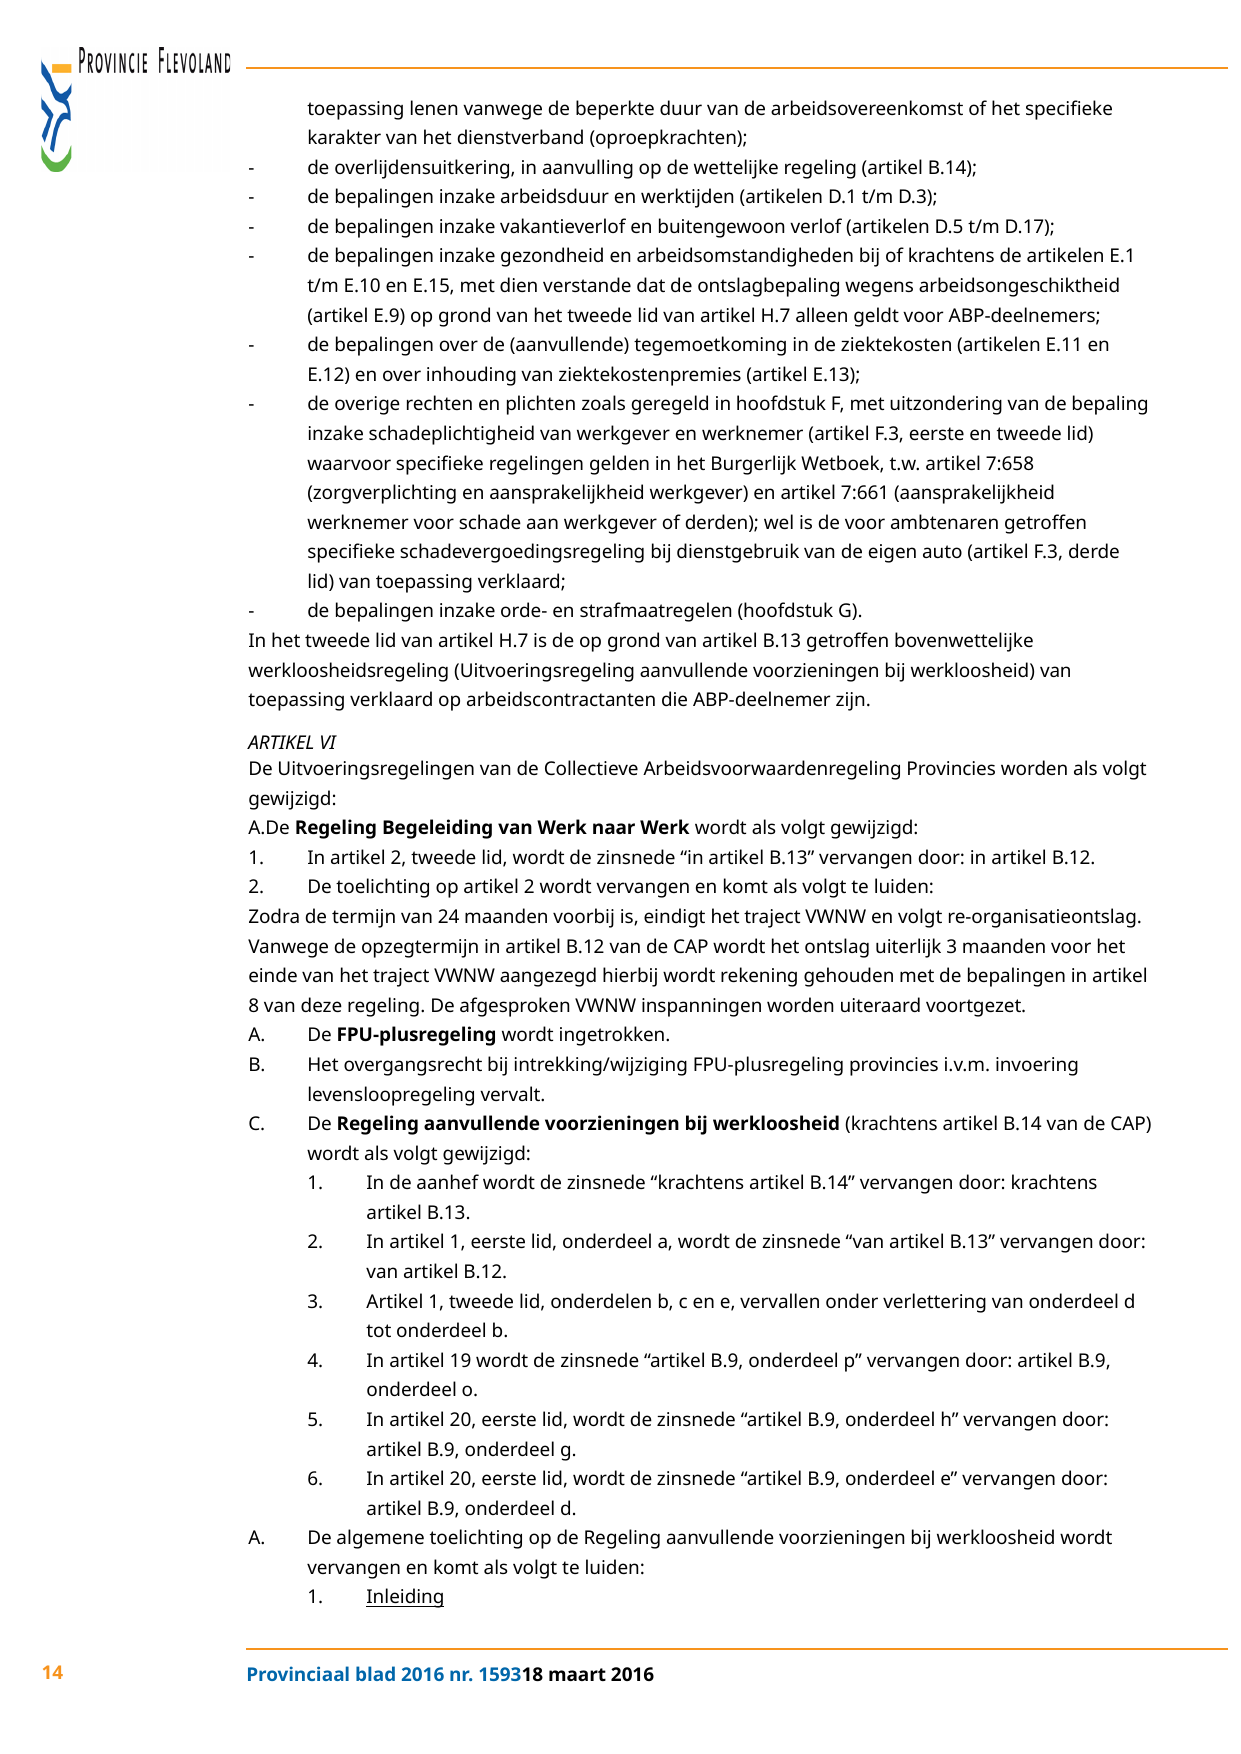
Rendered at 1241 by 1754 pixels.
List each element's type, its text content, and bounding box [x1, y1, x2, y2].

list Het overgangsrecht bij intrekking/wijziging FPU-plusregeling provincies i.v.m. invoering levensloopregeling vervalt. [248, 1051, 1152, 1106]
text Zodra de termijn van 24 maanden voorbij is, eindigt het traject VWNW en volgt re-organisatieontslag. Vanwege de opzegtermijn in artikel B.12 van de CAP wordt het ontslag uiterlijk 3 maanden voor het einde van het traject VWNW aangezegd hierbij wordt rekening gehouden met de bepalingen in artikel 8 van deze regeling. De afgesproken VWNW inspanningen worden uiteraard voortgezet. [248, 903, 1152, 1018]
text De Uitvoeringsregelingen van de Collectieve Arbeidsvoorwaardenregeling Provincies worden als volgt gewijzigd: [248, 755, 1152, 811]
list de overlijdensuitkering, in aanvulling op de wettelijke regeling (artikel B.14); [248, 154, 1152, 180]
list In artikel 20, eerste lid, wordt de zinsnede “artikel B.9, onderdeel e” vervangen door: artikel B.9, onderdeel d. [307, 1465, 1152, 1521]
list In artikel 1, eerste lid, onderdeel a, wordt de zinsnede “van artikel B.13” vervangen door: van artikel B.12. [307, 1229, 1152, 1284]
list De FPU-plusregeling wordt ingetrokken. [248, 1022, 1152, 1047]
list de bepalingen inzake gezondheid en arbeidsomstandigheden bij of krachtens de artikelen E.1 t/m E.10 en E.15, met dien verstande dat de ontslagbepaling wegens arbeidsongeschiktheid (artikel E.9) op grond van het tweede lid van artikel H.7 alleen geldt voor ABP-deelnemers; [248, 243, 1152, 328]
picture [41, 47, 231, 172]
list de bepalingen inzake orde- en strafmaatregelen (hoofdstuk G). [248, 598, 1152, 623]
text ARTIKEL VI [248, 729, 1152, 755]
list In artikel 2, tweede lid, wordt de zinsnede “in artikel B.13” vervangen door: in artikel B.12. [248, 844, 1152, 870]
list De algemene toelichting op de Regeling aanvullende voorzieningen bij werkloosheid wordt vervangen en komt als volgt te luiden: [248, 1524, 1152, 1580]
list de overige rechten en plichten zoals geregeld in hoofdstuk F, met uitzondering van de bepaling inzake schadeplichtigheid van werkgever en werknemer (artikel F.3, eerste en tweede lid) waarvoor specifieke regelingen gelden in het Burgerlijk Wetboek, t.w. artikel 7:658 (zorgverplichting en aansprakelijkheid werkgever) en artikel 7:661 (aansprakelijkheid werknemer voor schade aan werkgever of derden); wel is de voor ambtenaren getroffen specifieke schadevergoedingsregeling bij dienstgebruik van de eigen auto (artikel F.3, derde lid) van toepassing verklaard; [248, 391, 1152, 594]
list de bepalingen inzake arbeidsduur en werktijden (artikelen D.1 t/m D.3); [248, 183, 1152, 209]
list In de aanhef wordt de zinsnede “krachtens artikel B.14” vervangen door: krachtens artikel B.13. [307, 1169, 1152, 1225]
text In het tweede lid van artikel H.7 is de op grond van artikel B.13 getroffen bovenwettelijke werkloosheidsregeling (Uitvoeringsregeling aanvullende voorzieningen bij werkloosheid) van toepassing verklaard op arbeidscontractanten die ABP-deelnemer zijn. [248, 627, 1152, 712]
list Artikel 1, tweede lid, onderdelen b, c en e, vervallen onder verlettering van onderdeel d tot onderdeel b. [307, 1288, 1152, 1343]
list toepassing lenen vanwege de beperkte duur van de arbeidsovereenkomst of het specifieke karakter van het dienstverband (oproepkrachten); [248, 95, 1152, 150]
list Inleiding [307, 1584, 1152, 1609]
list de bepalingen over de (aanvullende) tegemoetkoming in de ziektekosten (artikelen E.11 en E.12) en over inhouding van ziektekostenpremies (artikel E.13); [248, 331, 1152, 387]
list In artikel 20, eerste lid, wordt de zinsnede “artikel B.9, onderdeel h” vervangen door: artikel B.9, onderdeel g. [307, 1406, 1152, 1461]
list In artikel 19 wordt de zinsnede “artikel B.9, onderdeel p” vervangen door: artikel B.9, onderdeel o. [307, 1347, 1152, 1402]
list De toelichting op artikel 2 wordt vervangen en komt als volgt te luiden: [248, 874, 1152, 899]
list De Regeling aanvullende voorzieningen bij werkloosheid (krachtens artikel B.14 van de CAP) wordt als volgt gewijzigd: [248, 1110, 1152, 1166]
text A.De Regeling Begeleiding van Werk naar Werk wordt als volgt gewijzigd: [248, 814, 1152, 840]
list de bepalingen inzake vakantieverlof en buitengewoon verlof (artikelen D.5 t/m D.17); [248, 213, 1152, 239]
